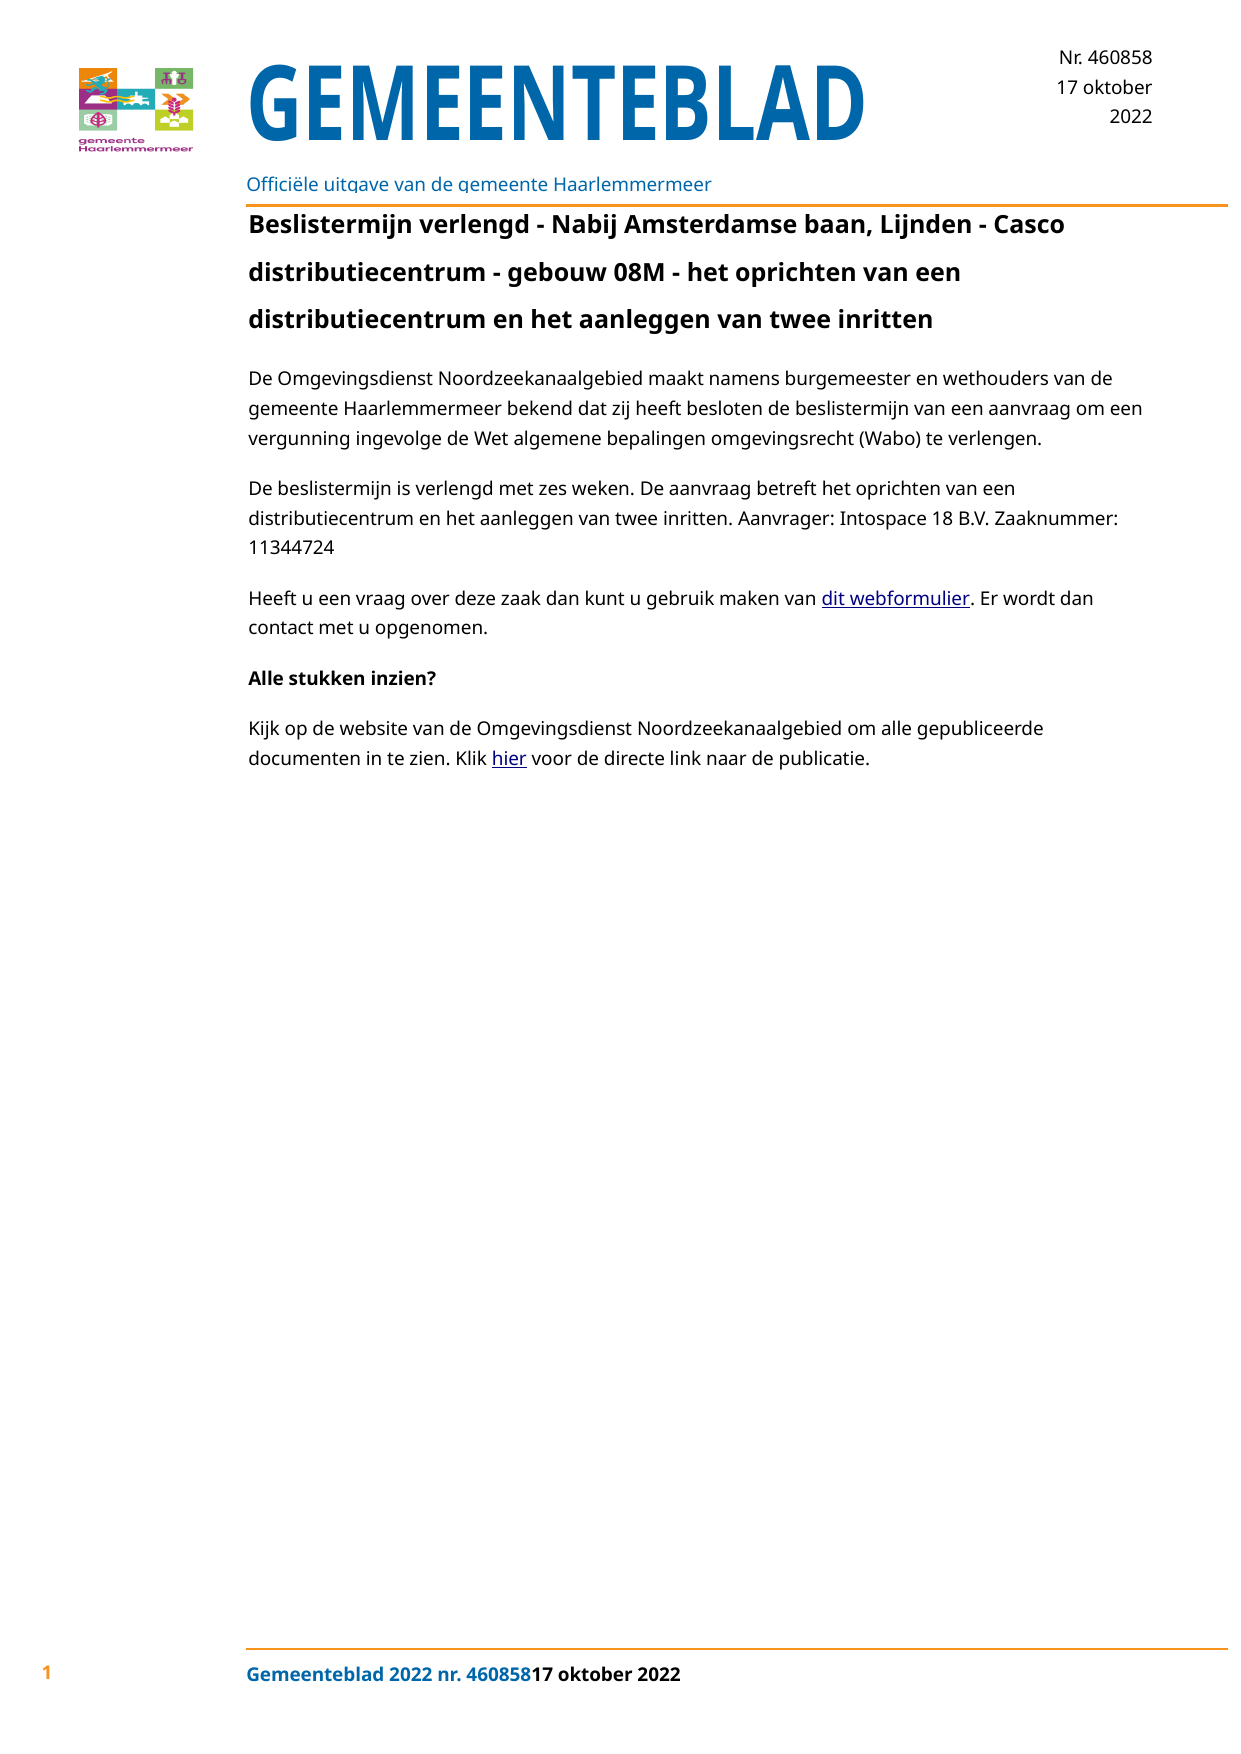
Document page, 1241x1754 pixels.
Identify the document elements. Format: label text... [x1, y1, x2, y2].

text Beslistermijn verlengd - Nabij Amsterdamse baan, Lijnden - Casco distributiecentrum - gebouw 08M - het oprichten van een distributiecentrum en het aanleggen van twee inritten [248, 207, 1152, 336]
text De beslistermijn is verlengd met zes weken. De aanvraag betreft het oprichten van een distributiecentrum en het aanleggen van twee inritten. Aanvrager: Intospace 18 B.V. Zaaknummer: 11344724 [248, 475, 1152, 560]
text Kijk op de website van de Omgevingsdienst Noordzeekanaalgebied om alle gepubliceerde documenten in te zien. Klik hier voor de directe link naar de publicatie. [248, 715, 1152, 770]
text Heeft u een vraag over deze zaak dan kunt u gebruik maken van dit webformulier. Er wordt dan contact met u opgenomen. [248, 585, 1152, 640]
picture [41, 47, 231, 172]
text De Omgevingsdienst Noordzeekanaalgebied maakt namens burgemeester en wethouders van de gemeente Haarlemmermeer bekend dat zij heeft besloten de beslistermijn van een aanvraag om een vergunning ingevolge de Wet algemene bepalingen omgevingsrecht (Wabo) te verlengen. [248, 366, 1152, 450]
text Alle stukken inzien? [248, 665, 1152, 690]
